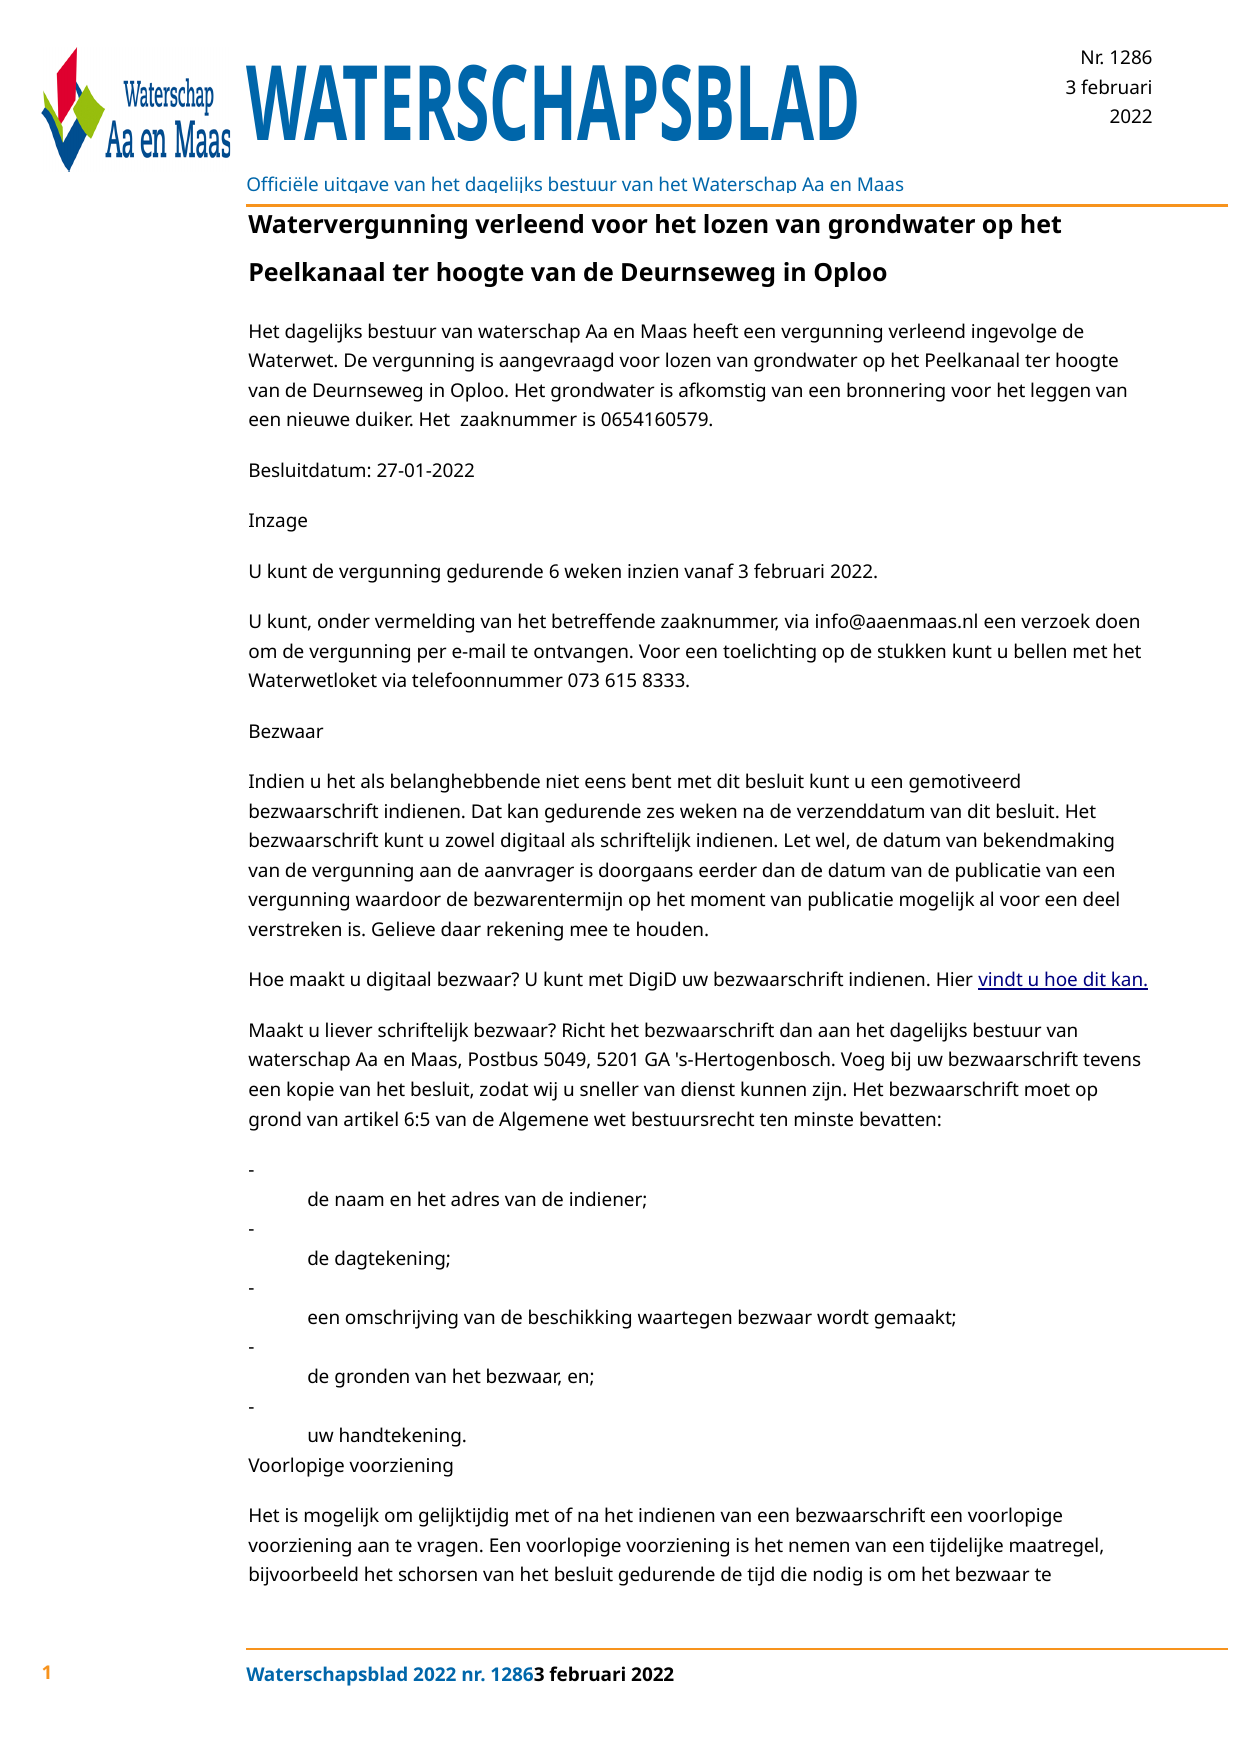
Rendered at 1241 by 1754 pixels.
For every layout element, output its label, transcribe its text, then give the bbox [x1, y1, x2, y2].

list de naam en het adres van de indiener; [248, 1186, 1152, 1212]
text Inzage [248, 507, 1152, 533]
list de dagtekening; [248, 1245, 1152, 1271]
text Watervergunning verleend voor het lozen van grondwater op het Peelkanaal ter hoogte van de Deurnseweg in Oploo [248, 207, 1152, 288]
text Maakt u liever schriftelijk bezwaar? Richt het bezwaarschrift dan aan het dagelijks bestuur van waterschap Aa en Maas, Postbus 5049, 5201 GA 's-Hertogenbosch. Voeg bij uw bezwaarschrift tevens een kopie van het besluit, zodat wij u sneller van dienst kunnen zijn. Het bezwaarschrift moet op grond van artikel 6:5 van de Algemene wet bestuursrecht ten minste bevatten: [248, 1017, 1152, 1132]
text Voorlopige voorziening [248, 1452, 1152, 1478]
list uw handtekening. [248, 1422, 1152, 1448]
text U kunt de vergunning gedurende 6 weken inzien vanaf 3 februari 2022. [248, 558, 1152, 584]
list de gronden van het bezwaar, en; [248, 1363, 1152, 1389]
text Bezwaar [248, 718, 1152, 744]
text U kunt, onder vermelding van het betreffende zaaknummer, via info@aaenmaas.nl een verzoek doen om de vergunning per e-mail te ontvangen. Voor een toelichting op de stukken kunt u bellen met het Waterwetloket via telefoonnummer 073 615 8333. [248, 608, 1152, 693]
text Het dagelijks bestuur van waterschap Aa en Maas heeft een vergunning verleend ingevolge de Waterwet. De vergunning is aangevraagd voor lozen van grondwater op het Peelkanaal ter hoogte van de Deurnseweg in Oploo. Het grondwater is afkomstig van een bronnering voor het leggen van een nieuwe duiker. Het zaaknummer is 0654160579. [248, 318, 1152, 432]
text Indien u het als belanghebbende niet eens bent met dit besluit kunt u een gemotiveerd bezwaarschrift indienen. Dat kan gedurende zes weken na de verzenddatum van dit besluit. Het bezwaarschrift kunt u zowel digitaal als schriftelijk indienen. Let wel, de datum van bekendmaking van de vergunning aan de aanvrager is doorgaans eerder dan de datum van de publicatie van een vergunning waardoor de bezwarentermijn op het moment van publicatie mogelijk al voor een deel verstreken is. Gelieve daar rekening mee te houden. [248, 768, 1152, 942]
text Besluitdatum: 27-01-2022 [248, 457, 1152, 483]
picture [41, 47, 231, 172]
text Het is mogelijk om gelijktijdig met of na het indienen van een bezwaarschrift een voorlopige voorziening aan te vragen. Een voorlopige voorziening is het nemen van een tijdelijke maatregel, bijvoorbeeld het schorsen van het besluit gedurende de tijd die nodig is om het bezwaar te [248, 1502, 1152, 1587]
list een omschrijving van de beschikking waartegen bezwaar wordt gemaakt; [248, 1304, 1152, 1330]
text Hoe maakt u digitaal bezwaar? U kunt met DigiD uw bezwaarschrift indienen. Hier vindt u hoe dit kan. [248, 967, 1152, 992]
